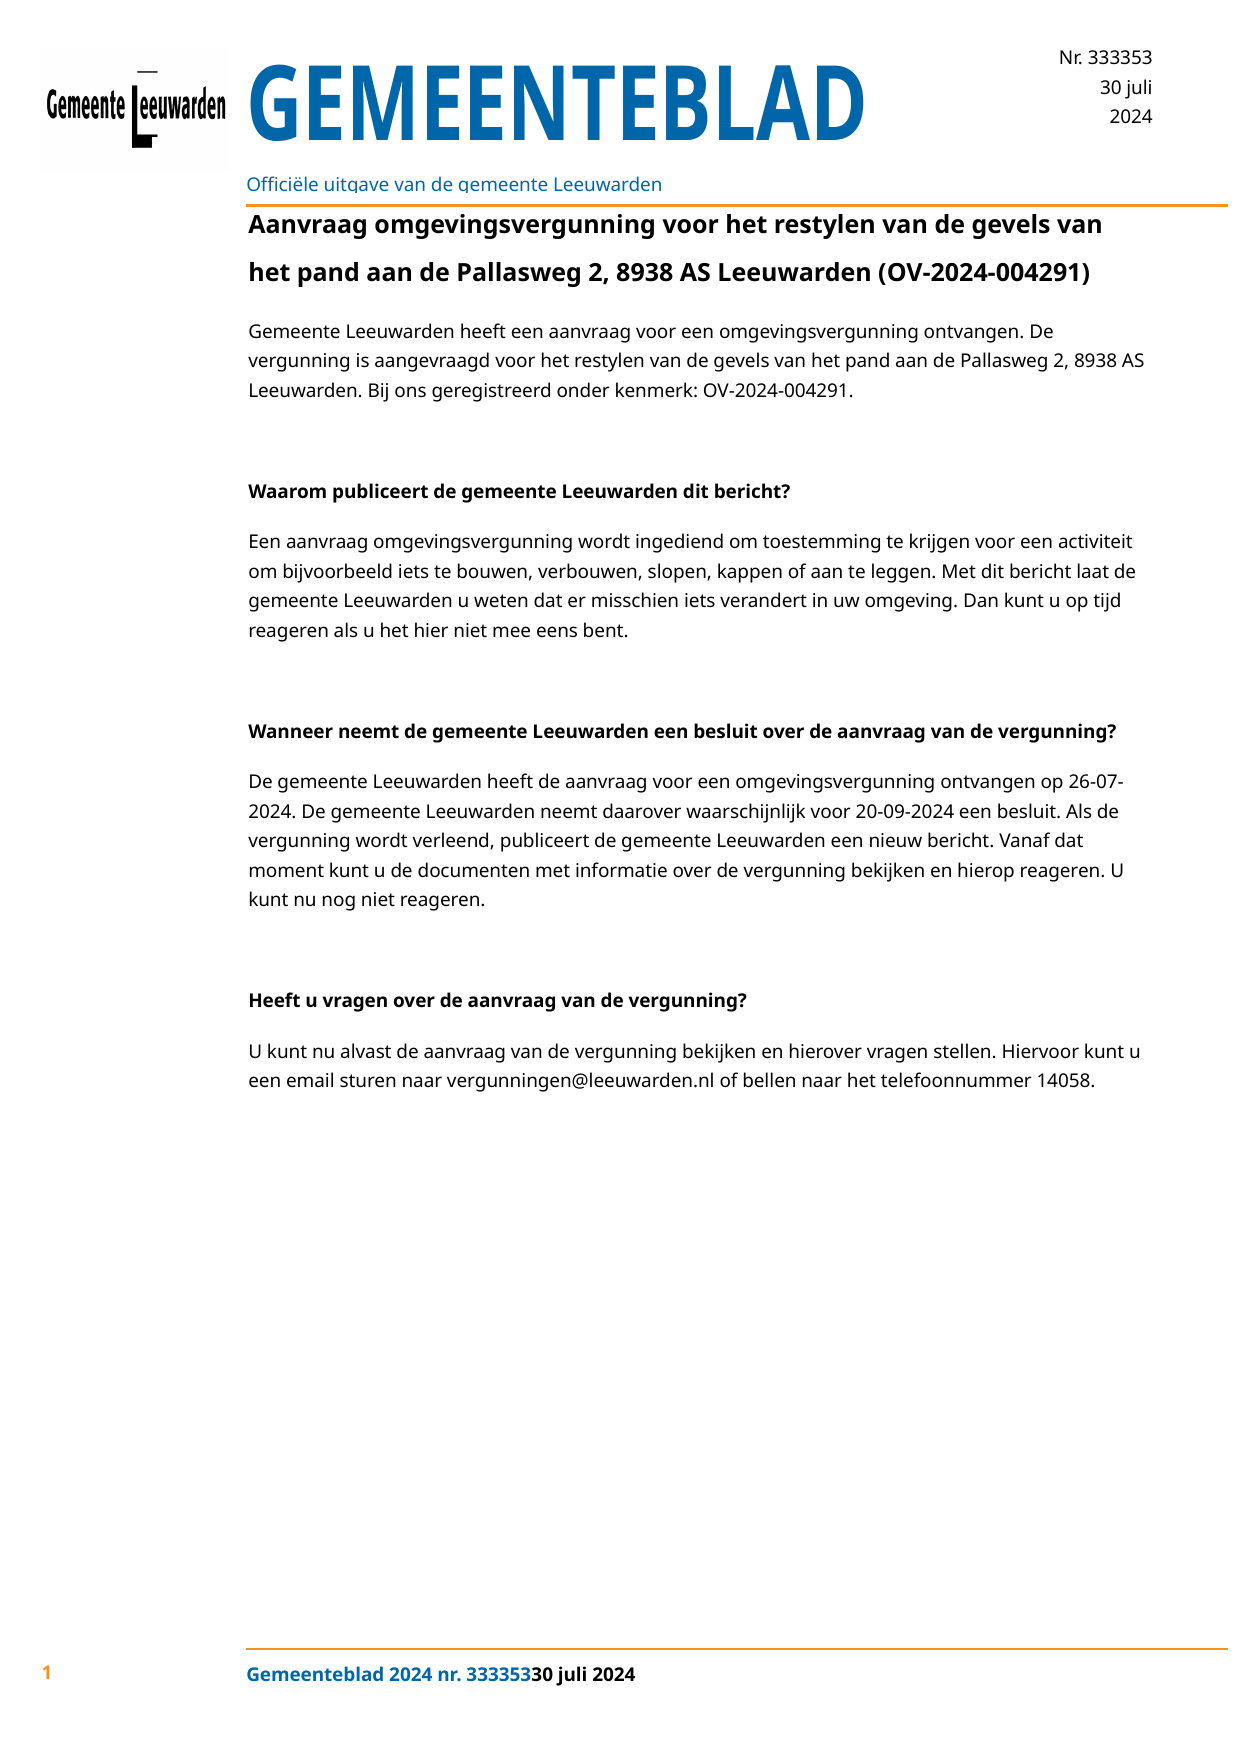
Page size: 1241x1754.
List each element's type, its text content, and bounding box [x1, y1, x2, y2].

picture [41, 47, 231, 172]
text U kunt nu alvast de aanvraag van de vergunning bekijken en hierover vragen stellen. Hiervoor kunt u een email sturen naar vergunningen@leeuwarden.nl of bellen naar het telefoonnummer 14058. [248, 1038, 1152, 1093]
text Wanneer neemt de gemeente Leeuwarden een besluit over de aanvraag van de vergunning? [248, 718, 1152, 744]
text Heeft u vragen over de aanvraag van de vergunning? [248, 987, 1152, 1013]
text Gemeente Leeuwarden heeft een aanvraag voor een omgevingsvergunning ontvangen. De vergunning is aangevraagd voor het restylen van de gevels van het pand aan de Pallasweg 2, 8938 AS Leeuwarden. Bij ons geregistreerd onder kenmerk: OV-2024-004291. [248, 318, 1152, 403]
text Aanvraag omgevingsvergunning voor het restylen van de gevels van het pand aan de Pallasweg 2, 8938 AS Leeuwarden (OV-2024-004291) [248, 207, 1152, 288]
text Waarom publiceert de gemeente Leeuwarden dit bericht? [248, 478, 1152, 504]
text Een aanvraag omgevingsvergunning wordt ingediend om toestemming te krijgen voor een activiteit om bijvoorbeeld iets te bouwen, verbouwen, slopen, kappen of aan te leggen. Met dit bericht laat de gemeente Leeuwarden u weten dat er misschien iets verandert in uw omgeving. Dan kunt u op tijd reageren als u het hier niet mee eens bent. [248, 528, 1152, 643]
text De gemeente Leeuwarden heeft de aanvraag voor een omgevingsvergunning ontvangen op 26-07-2024. De gemeente Leeuwarden neemt daarover waarschijnlijk voor 20-09-2024 een besluit. Als de vergunning wordt verleend, publiceert de gemeente Leeuwarden een nieuw bericht. Vanaf dat moment kunt u de documenten met informatie over de vergunning bekijken en hierop reageren. U kunt nu nog niet reageren. [248, 768, 1152, 912]
